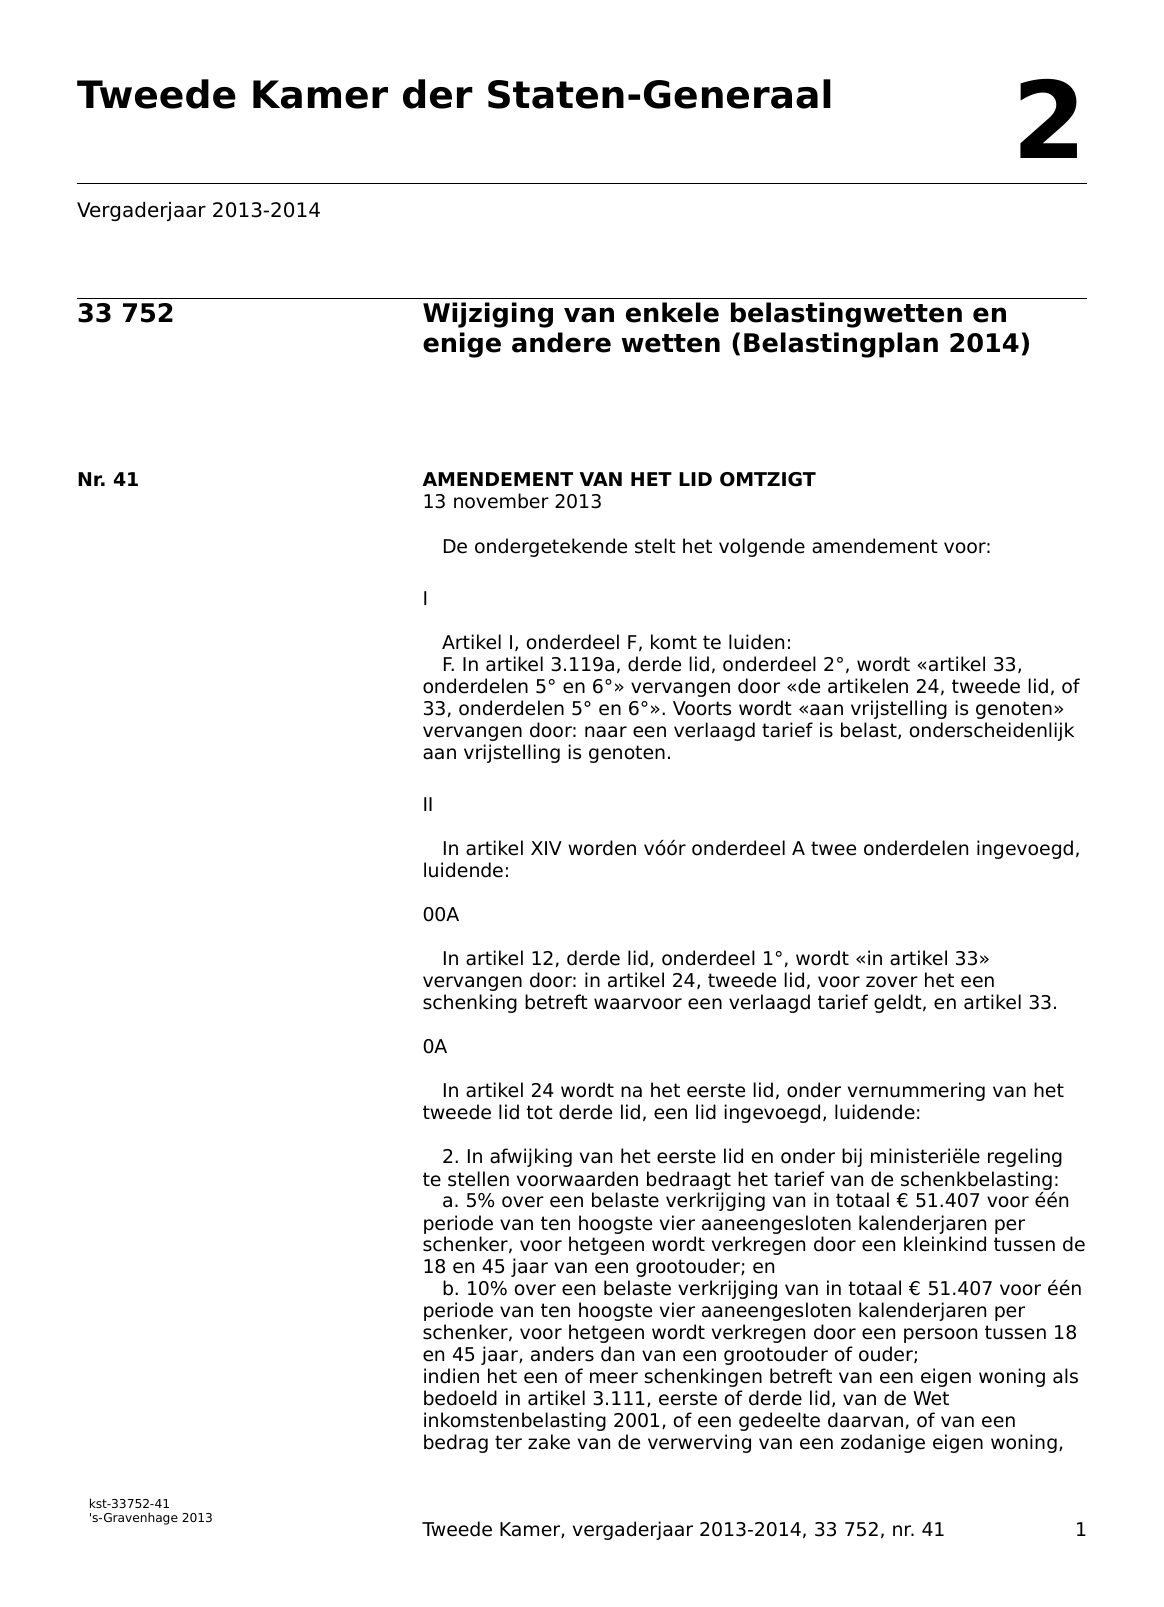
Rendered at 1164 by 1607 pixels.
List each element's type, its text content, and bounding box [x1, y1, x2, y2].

text a. 5% over een belaste verkrijging van in totaal € 51.407 voor één periode van ten hoogste vier aaneengesloten kalenderjaren per schenker, voor hetgeen wordt verkregen door een kleinkind tussen de 18 en 45 jaar van een grootouder; en [422, 1190, 1087, 1278]
text De ondergetekende stelt het volgende amendement voor: [422, 536, 1087, 557]
text 2. In afwijking van het eerste lid en onder bij ministeriële regeling te stellen voorwaarden bedraagt het tarief van de schenkbelasting: [422, 1146, 1087, 1190]
text Artikel I, onderdeel F, komt te luiden: [422, 632, 1087, 654]
table_header 2 [886, 59, 1087, 183]
text F. In artikel 3.119a, derde lid, onderdeel 2°, wordt «artikel 33, onderdelen 5° en 6°» vervangen door «de artikelen 24, tweede lid, of 33, onderdelen 5° en 6°». Voorts wordt «aan vrijstelling is genoten» vervangen door: naar een verlaagd tarief is belast, onderscheidenlijk aan vrijstelling is genoten. [422, 654, 1087, 763]
table_header Tweede Kamer der Staten-Generaal [77, 59, 886, 183]
subtitle 33 752 Wijziging van enkele belastingwetten en enige andere wetten (Belastingplan 2014) [77, 299, 1087, 358]
text b. 10% over een belaste verkrijging van in totaal € 51.407 voor één periode van ten hoogste vier aaneengesloten kalenderjaren per schenker, voor hetgeen wordt verkregen door een persoon tussen 18 en 45 jaar, anders dan van een grootouder of ouder; [422, 1278, 1087, 1366]
text indien het een of meer schenkingen betreft van een eigen woning als bedoeld in artikel 3.111, eerste of derde lid, van de Wet inkomstenbelasting 2001, of een gedeelte daarvan, of van een bedrag ter zake van de verwerving van een zodanige eigen woning, [422, 1366, 1087, 1454]
text kst-33752-41 [88, 1497, 323, 1511]
text 13 november 2013 [422, 491, 1087, 513]
text In artikel 12, derde lid, onderdeel 1°, wordt «in artikel 33» vervangen door: in artikel 24, tweede lid, voor zover het een schenking betreft waarvoor een verlaagd tarief geldt, en artikel 33. [422, 948, 1087, 1014]
subtitle Nr. 41 AMENDEMENT VAN HET LID OMTZIGT [77, 469, 1087, 491]
table_cell Vergaderjaar 2013-2014 [77, 184, 1087, 298]
text 's-Gravenhage 2013 [88, 1511, 323, 1525]
subtitle I [422, 587, 1087, 609]
subtitle II [422, 793, 1087, 816]
text In artikel XIV worden vóór onderdeel A twee onderdelen ingevoegd, luidende: [422, 838, 1087, 882]
text 00A [422, 904, 1087, 926]
text 0A [422, 1036, 1087, 1058]
text In artikel 24 wordt na het eerste lid, onder vernummering van het tweede lid tot derde lid, een lid ingevoegd, luidende: [422, 1080, 1087, 1124]
